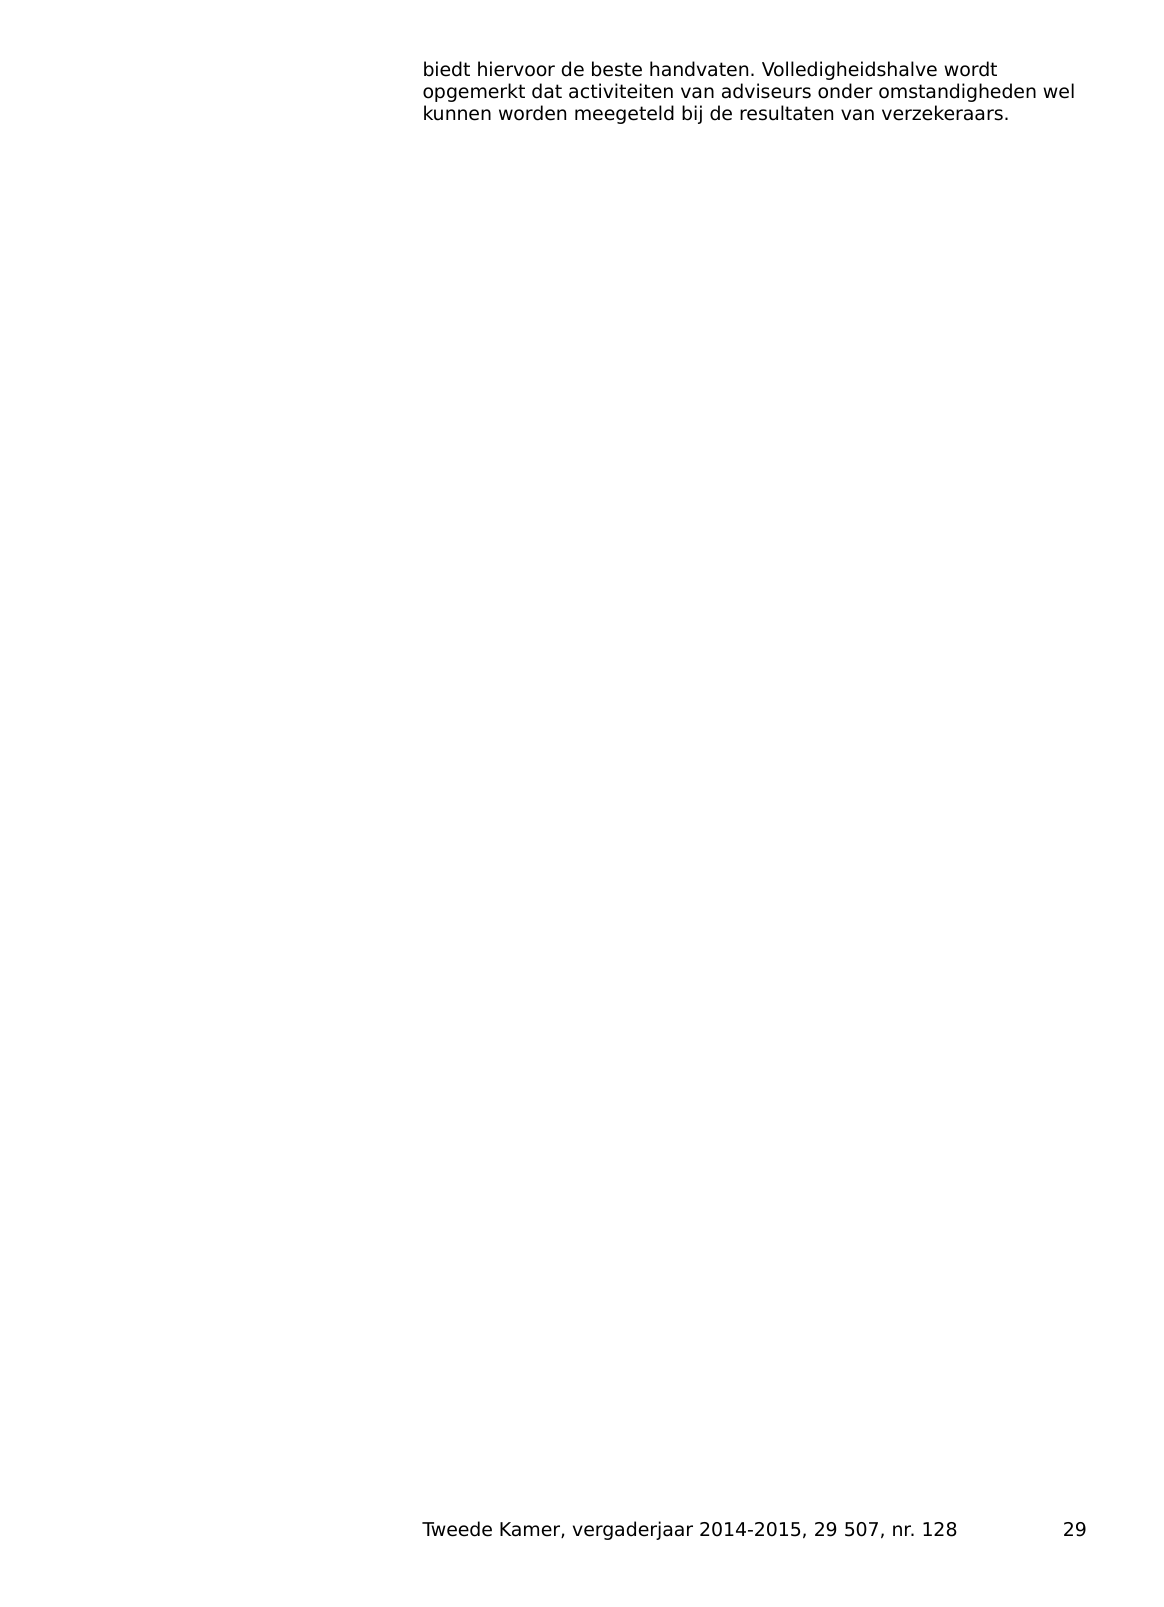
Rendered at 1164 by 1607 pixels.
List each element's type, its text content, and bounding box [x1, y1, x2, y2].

text biedt hiervoor de beste handvaten. Volledigheidshalve wordt opgemerkt dat activiteiten van adviseurs onder omstandigheden wel kunnen worden meegeteld bij de resultaten van verzekeraars. [422, 59, 1087, 125]
